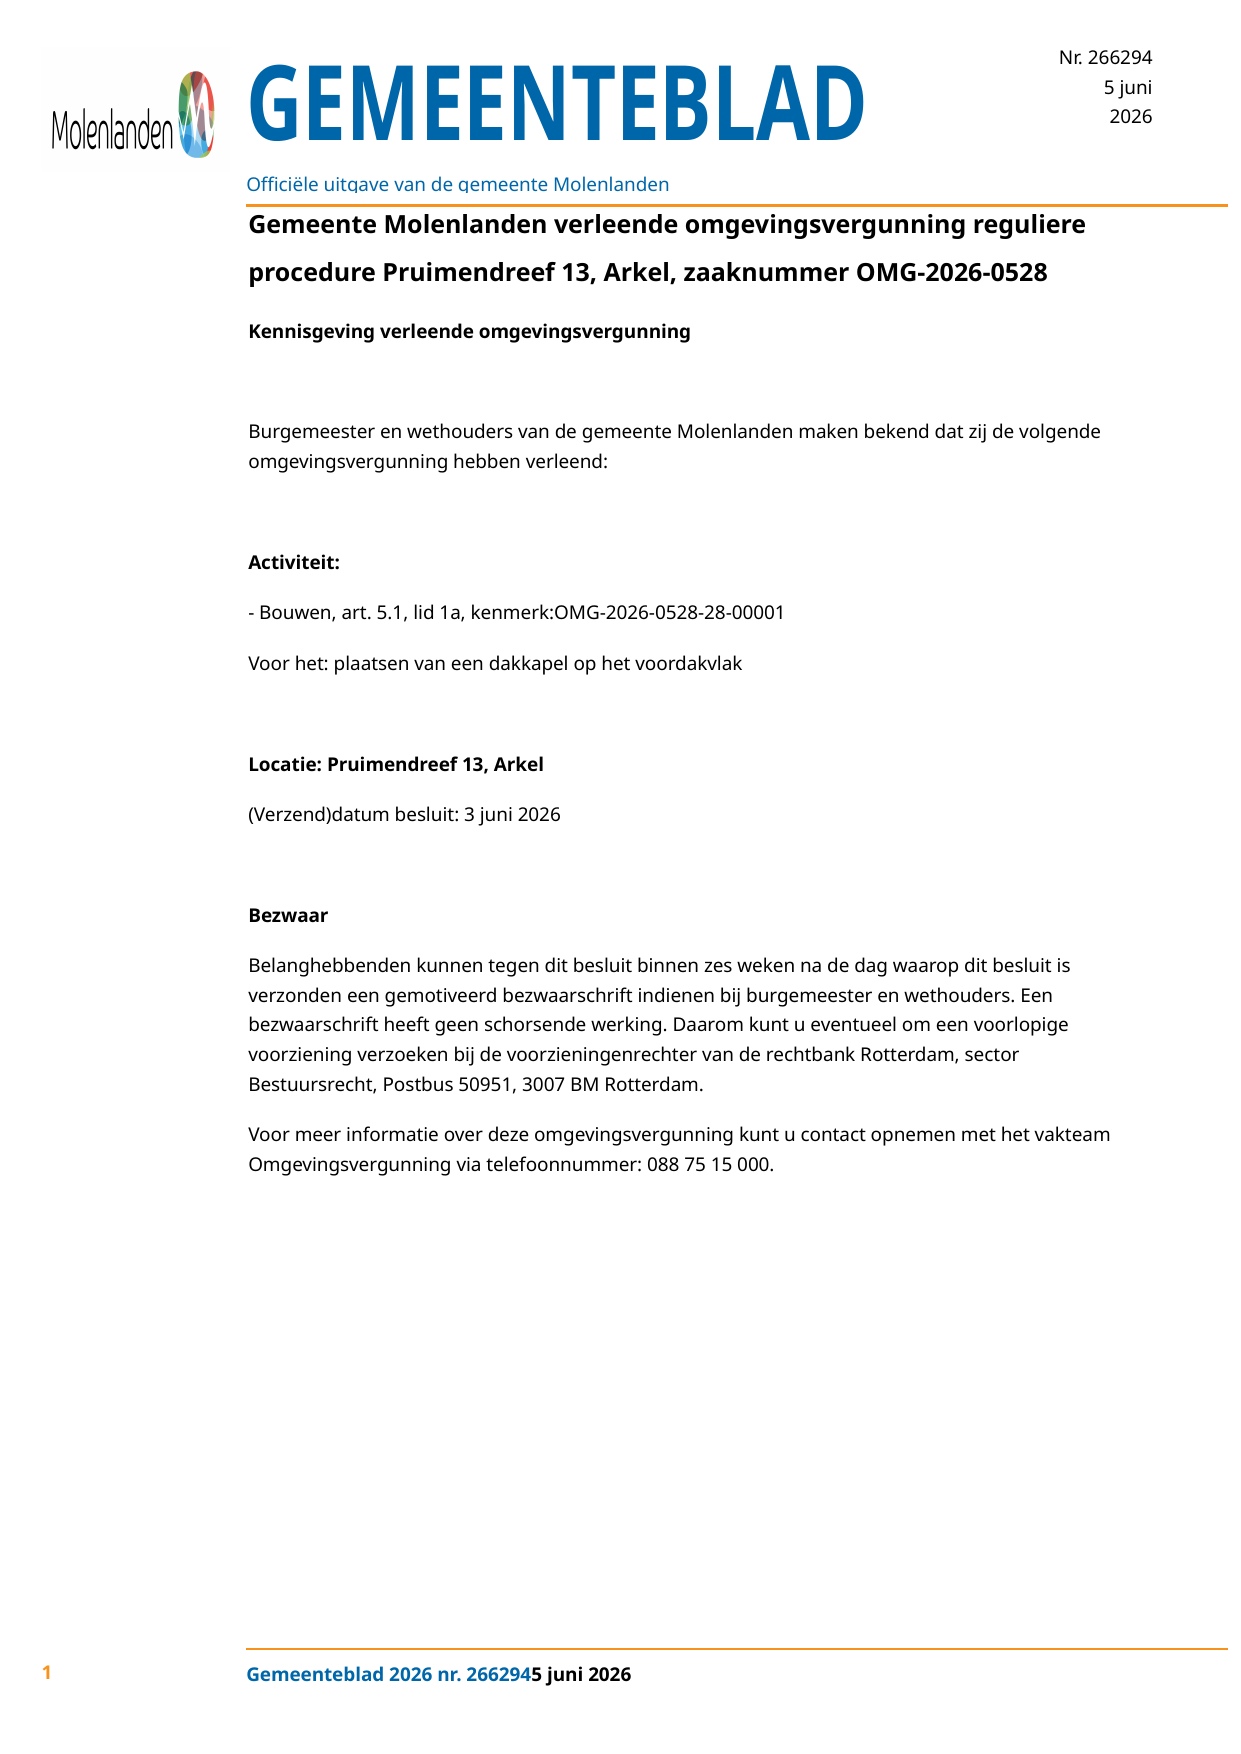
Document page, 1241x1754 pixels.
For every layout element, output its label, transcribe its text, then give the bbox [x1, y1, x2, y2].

text Voor meer informatie over deze omgevingsvergunning kunt u contact opnemen met het vakteam Omgevingsvergunning via telefoonnummer: 088 75 15 000. [248, 1121, 1152, 1177]
text (Verzend)datum besluit: 3 juni 2026 [248, 801, 1152, 827]
text Voor het: plaatsen van een dakkapel op het voordakvlak [248, 650, 1152, 676]
text Bezwaar [248, 902, 1152, 928]
text Gemeente Molenlanden verleende omgevingsvergunning reguliere procedure Pruimendreef 13, Arkel, zaaknummer OMG-2026-0528 [248, 207, 1152, 288]
text Belanghebbenden kunnen tegen dit besluit binnen zes weken na de dag waarop dit besluit is verzonden een gemotiveerd bezwaarschrift indienen bij burgemeester en wethouders. Een bezwaarschrift heeft geen schorsende werking. Daarom kunt u eventueel om een voorlopige voorziening verzoeken bij de voorzieningenrechter van de rechtbank Rotterdam, sector Bestuursrecht, Postbus 50951, 3007 BM Rotterdam. [248, 952, 1152, 1097]
text Locatie: Pruimendreef 13, Arkel [248, 751, 1152, 777]
text Burgemeester en wethouders van de gemeente Molenlanden maken bekend dat zij de volgende omgevingsvergunning hebben verleend: [248, 419, 1152, 474]
text - Bouwen, art. 5.1, lid 1a, kenmerk:OMG-2026-0528-28-00001 [248, 599, 1152, 625]
picture [41, 47, 231, 172]
text Kennisgeving verleende omgevingsvergunning [248, 318, 1152, 344]
text Activiteit: [248, 549, 1152, 575]
